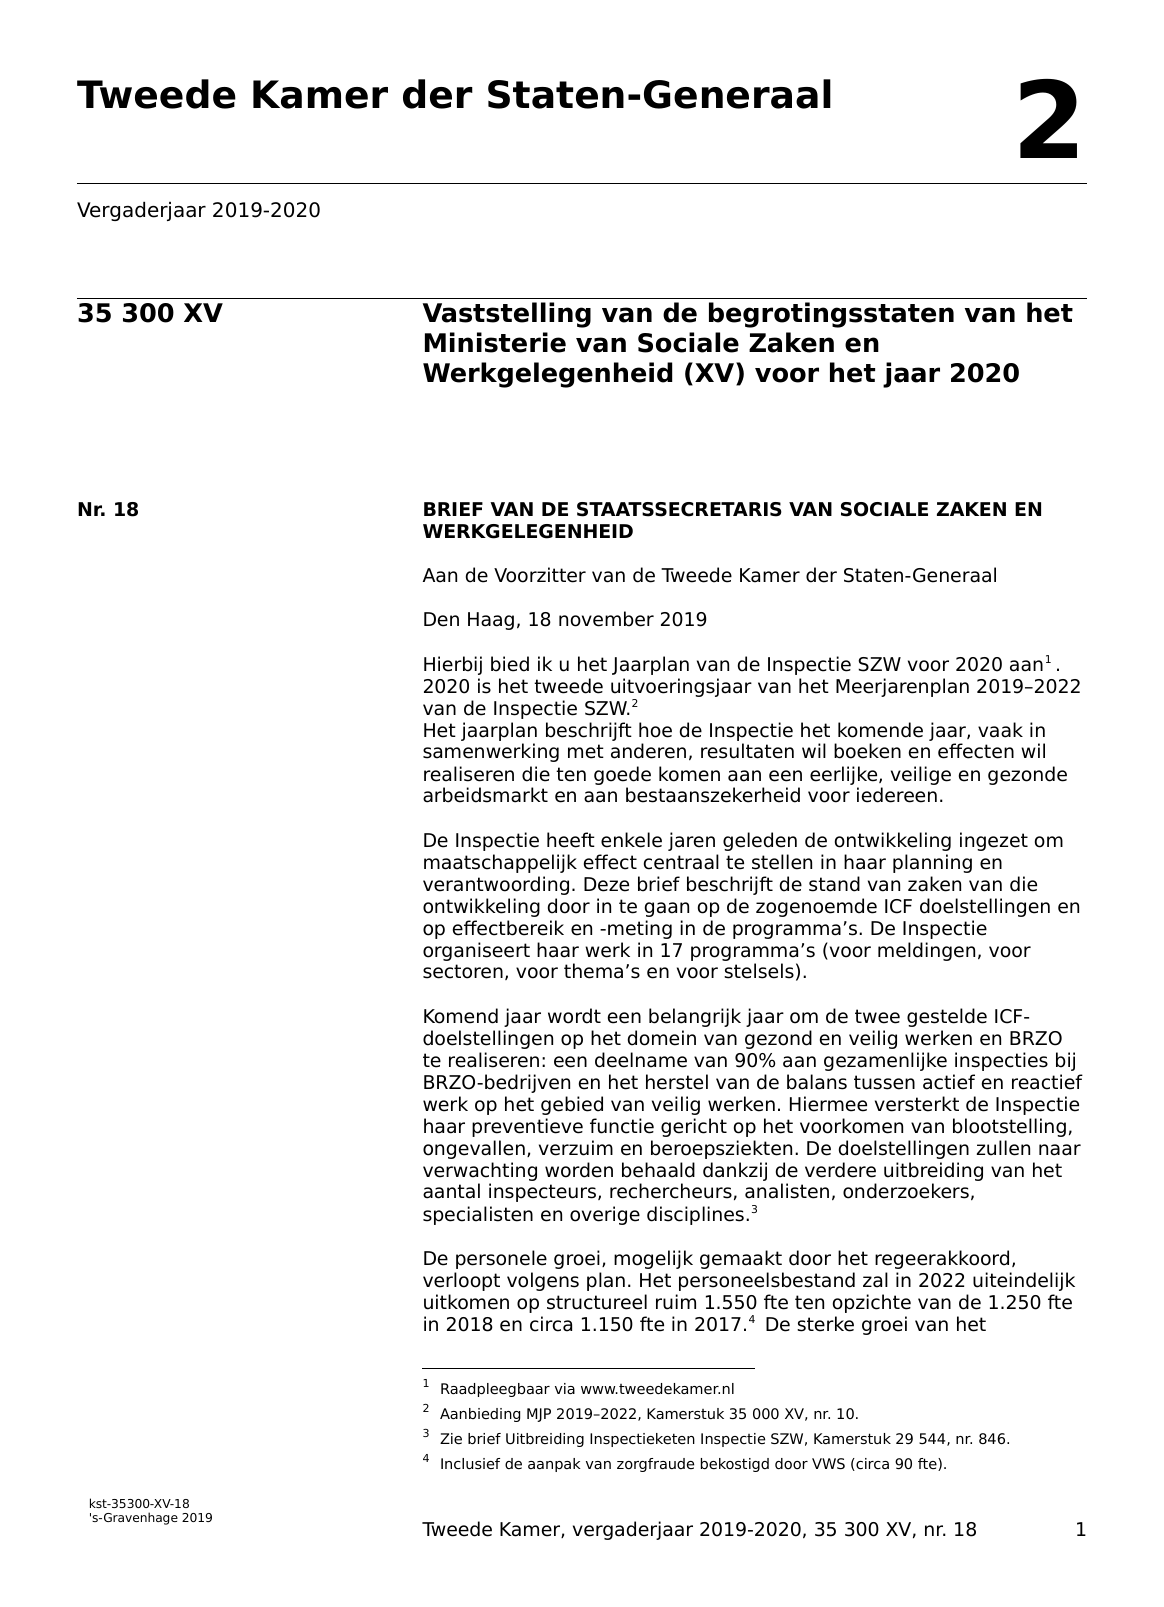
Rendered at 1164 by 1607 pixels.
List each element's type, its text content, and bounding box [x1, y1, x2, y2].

text Aanbieding MJP 2019–2022, Kamerstuk 35 000 XV, nr. 10. [422, 1402, 1087, 1424]
table_header Tweede Kamer der Staten-Generaal [77, 59, 886, 183]
text De personele groei, mogelijk gemaakt door het regeerakkoord, verloopt volgens plan. Het personeelsbestand zal in 2022 uiteindelijk uitkomen op structureel ruim 1.550 fte ten opzichte van de 1.250 fte in 2018 en circa 1.150 fte in 2017. De sterke groei van het [422, 1248, 1087, 1336]
text 's-Gravenhage 2019 [88, 1511, 323, 1525]
text Raadpleegbaar via www.tweedekamer.nl [422, 1377, 1087, 1399]
text Den Haag, 18 november 2019 [422, 609, 1087, 631]
text Aan de Voorzitter van de Tweede Kamer der Staten-Generaal [422, 565, 1087, 587]
text Het jaarplan beschrijft hoe de Inspectie het komende jaar, vaak in samenwerking met anderen, resultaten wil boeken en effecten wil realiseren die ten goede komen aan een eerlijke, veilige en gezonde arbeidsmarkt en aan bestaanszekerheid voor iedereen. [422, 719, 1087, 807]
text Zie brief Uitbreiding Inspectieketen Inspectie SZW, Kamerstuk 29 544, nr. 846. [422, 1427, 1087, 1449]
subtitle 35 300 XV Vaststelling van de begrotingsstaten van het Ministerie van Sociale Zaken en Werkgelegenheid (XV) voor het jaar 2020 [77, 299, 1087, 388]
table_header 2 [886, 59, 1087, 183]
text Inclusief de aanpak van zorgfraude bekostigd door VWS (circa 90 fte). [422, 1452, 1087, 1474]
subtitle Nr. 18 BRIEF VAN DE STAATSSECRETARIS VAN SOCIALE ZAKEN EN WERKGELEGENHEID [77, 499, 1087, 543]
text kst-35300-XV-18 [88, 1497, 323, 1511]
text Komend jaar wordt een belangrijk jaar om de twee gestelde ICF-doelstellingen op het domein van gezond en veilig werken en BRZO te realiseren: een deelname van 90% aan gezamenlijke inspecties bij BRZO-bedrijven en het herstel van de balans tussen actief en reactief werk op het gebied van veilig werken. Hiermee versterkt de Inspectie haar preventieve functie gericht op het voorkomen van blootstelling, ongevallen, verzuim en beroepsziekten. De doelstellingen zullen naar verwachting worden behaald dankzij de verdere uitbreiding van het aantal inspecteurs, rechercheurs, analisten, onderzoekers, specialisten en overige disciplines. [422, 1006, 1087, 1225]
text Hierbij bied ik u het Jaarplan van de Inspectie SZW voor 2020 aan. 2020 is het tweede uitvoeringsjaar van het Meerjarenplan 2019–2022 van de Inspectie SZW. [422, 653, 1087, 719]
table_cell Vergaderjaar 2019-2020 [77, 184, 1087, 298]
text De Inspectie heeft enkele jaren geleden de ontwikkeling ingezet om maatschappelijk effect centraal te stellen in haar planning en verantwoording. Deze brief beschrijft de stand van zaken van die ontwikkeling door in te gaan op de zogenoemde ICF doelstellingen en op effectbereik en -meting in de programma’s. De Inspectie organiseert haar werk in 17 programma’s (voor meldingen, voor sectoren, voor thema’s en voor stelsels). [422, 829, 1087, 983]
